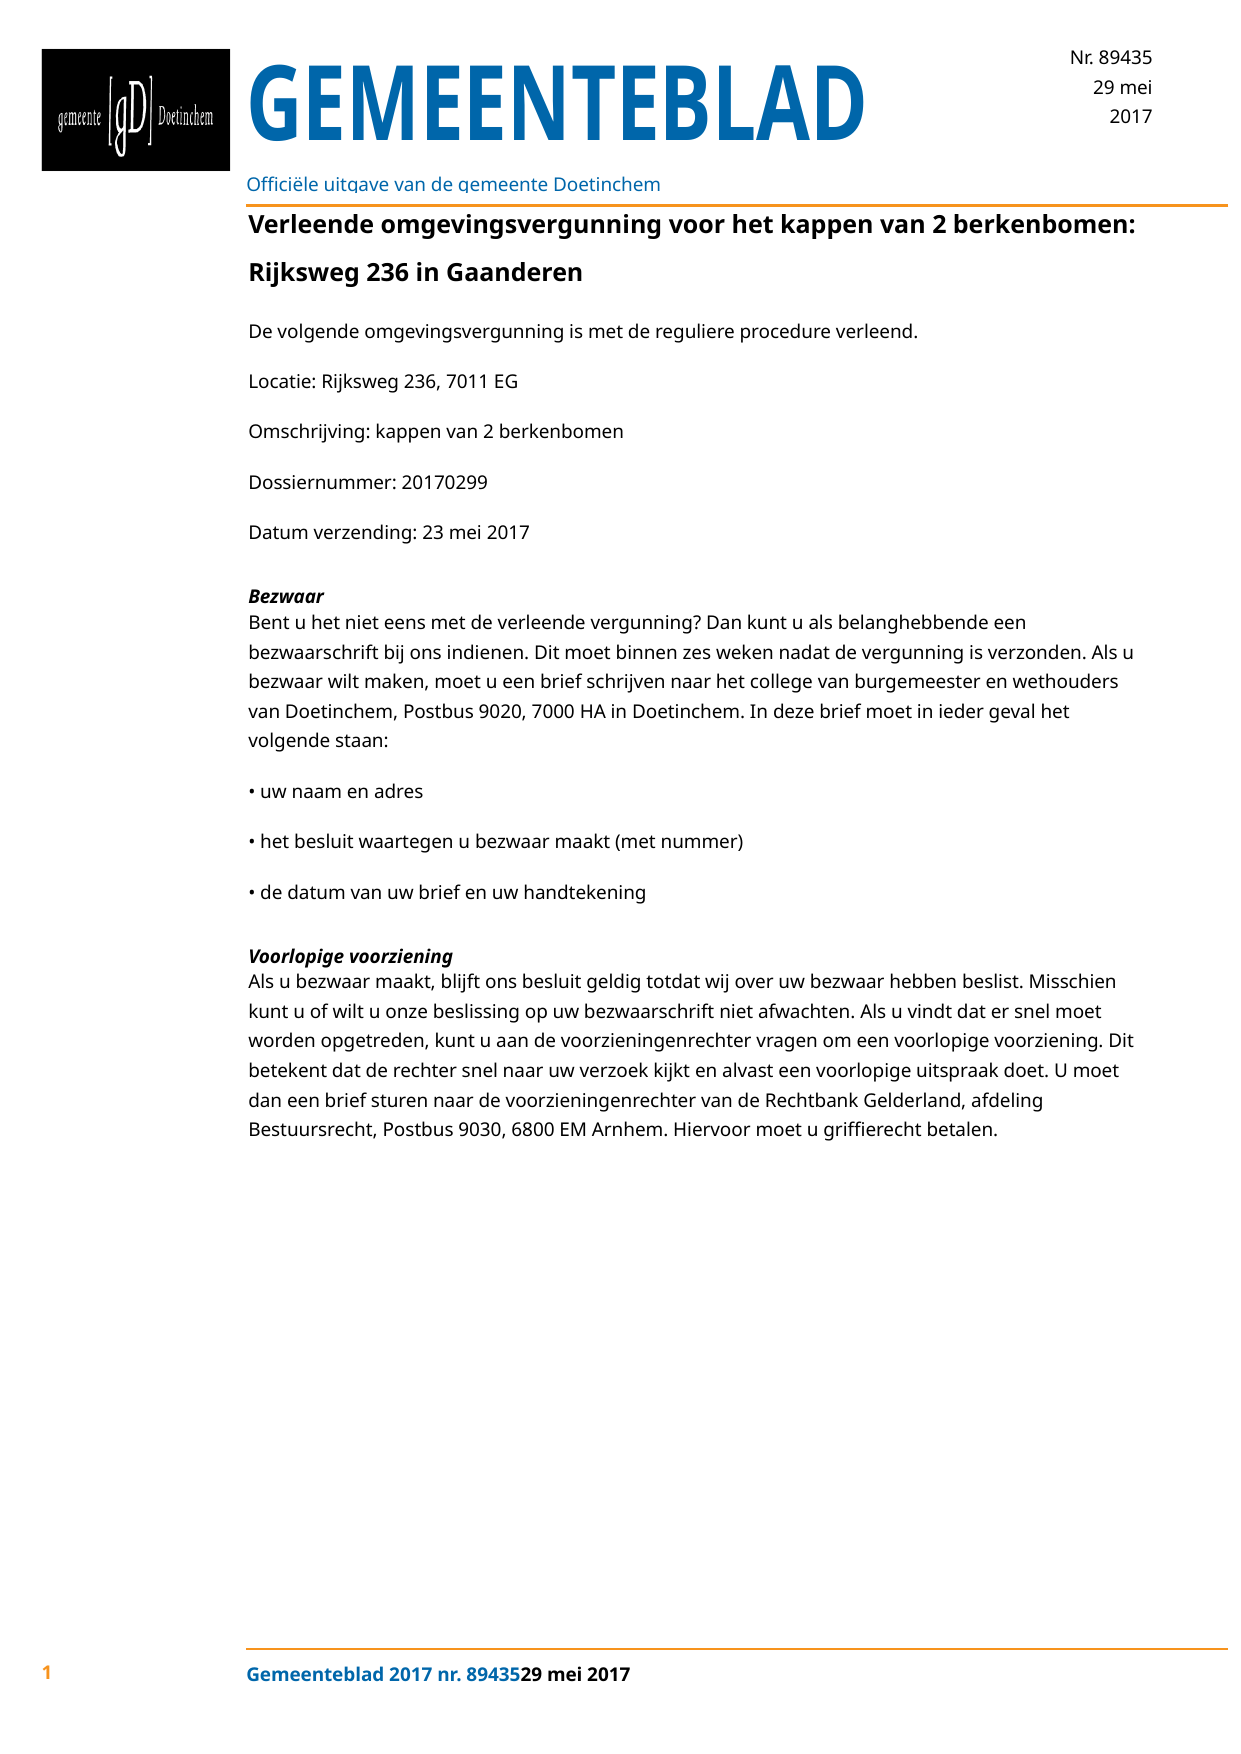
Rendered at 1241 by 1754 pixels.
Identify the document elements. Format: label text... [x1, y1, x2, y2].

text Bezwaar [248, 583, 1152, 609]
text Locatie: Rijksweg 236, 7011 EG [248, 368, 1152, 394]
text • het besluit waartegen u bezwaar maakt (met nummer) [248, 828, 1152, 854]
text Voorlopige voorziening [248, 943, 1152, 968]
text Bent u het niet eens met de verleende vergunning? Dan kunt u als belanghebbende een bezwaarschrift bij ons indienen. Dit moet binnen zes weken nadat de vergunning is verzonden. Als u bezwaar wilt maken, moet u een brief schrijven naar het college van burgemeester en wethouders van Doetinchem, Postbus 9020, 7000 HA in Doetinchem. In deze brief moet in ieder geval het volgende staan: [248, 609, 1152, 753]
text De volgende omgevingsvergunning is met de reguliere procedure verleend. [248, 318, 1152, 344]
picture [41, 47, 231, 172]
text Omschrijving: kappen van 2 berkenbomen [248, 419, 1152, 444]
text Verleende omgevingsvergunning voor het kappen van 2 berkenbomen: Rijksweg 236 in Gaanderen [248, 207, 1152, 288]
text • de datum van uw brief en uw handtekening [248, 879, 1152, 904]
text Dossiernummer: 20170299 [248, 469, 1152, 495]
text • uw naam en adres [248, 778, 1152, 804]
text Datum verzending: 23 mei 2017 [248, 519, 1152, 545]
text Als u bezwaar maakt, blijft ons besluit geldig totdat wij over uw bezwaar hebben beslist. Misschien kunt u of wilt u onze beslissing op uw bezwaarschrift niet afwachten. Als u vindt dat er snel moet worden opgetreden, kunt u aan de voorzieningenrechter vragen om een voorlopige voorziening. Dit betekent dat de rechter snel naar uw verzoek kijkt en alvast een voorlopige uitspraak doet. U moet dan een brief sturen naar de voorzieningenrechter van de Rechtbank Gelderland, afdeling Bestuursrecht, Postbus 9030, 6800 EM Arnhem. Hiervoor moet u griffierecht betalen. [248, 968, 1152, 1142]
